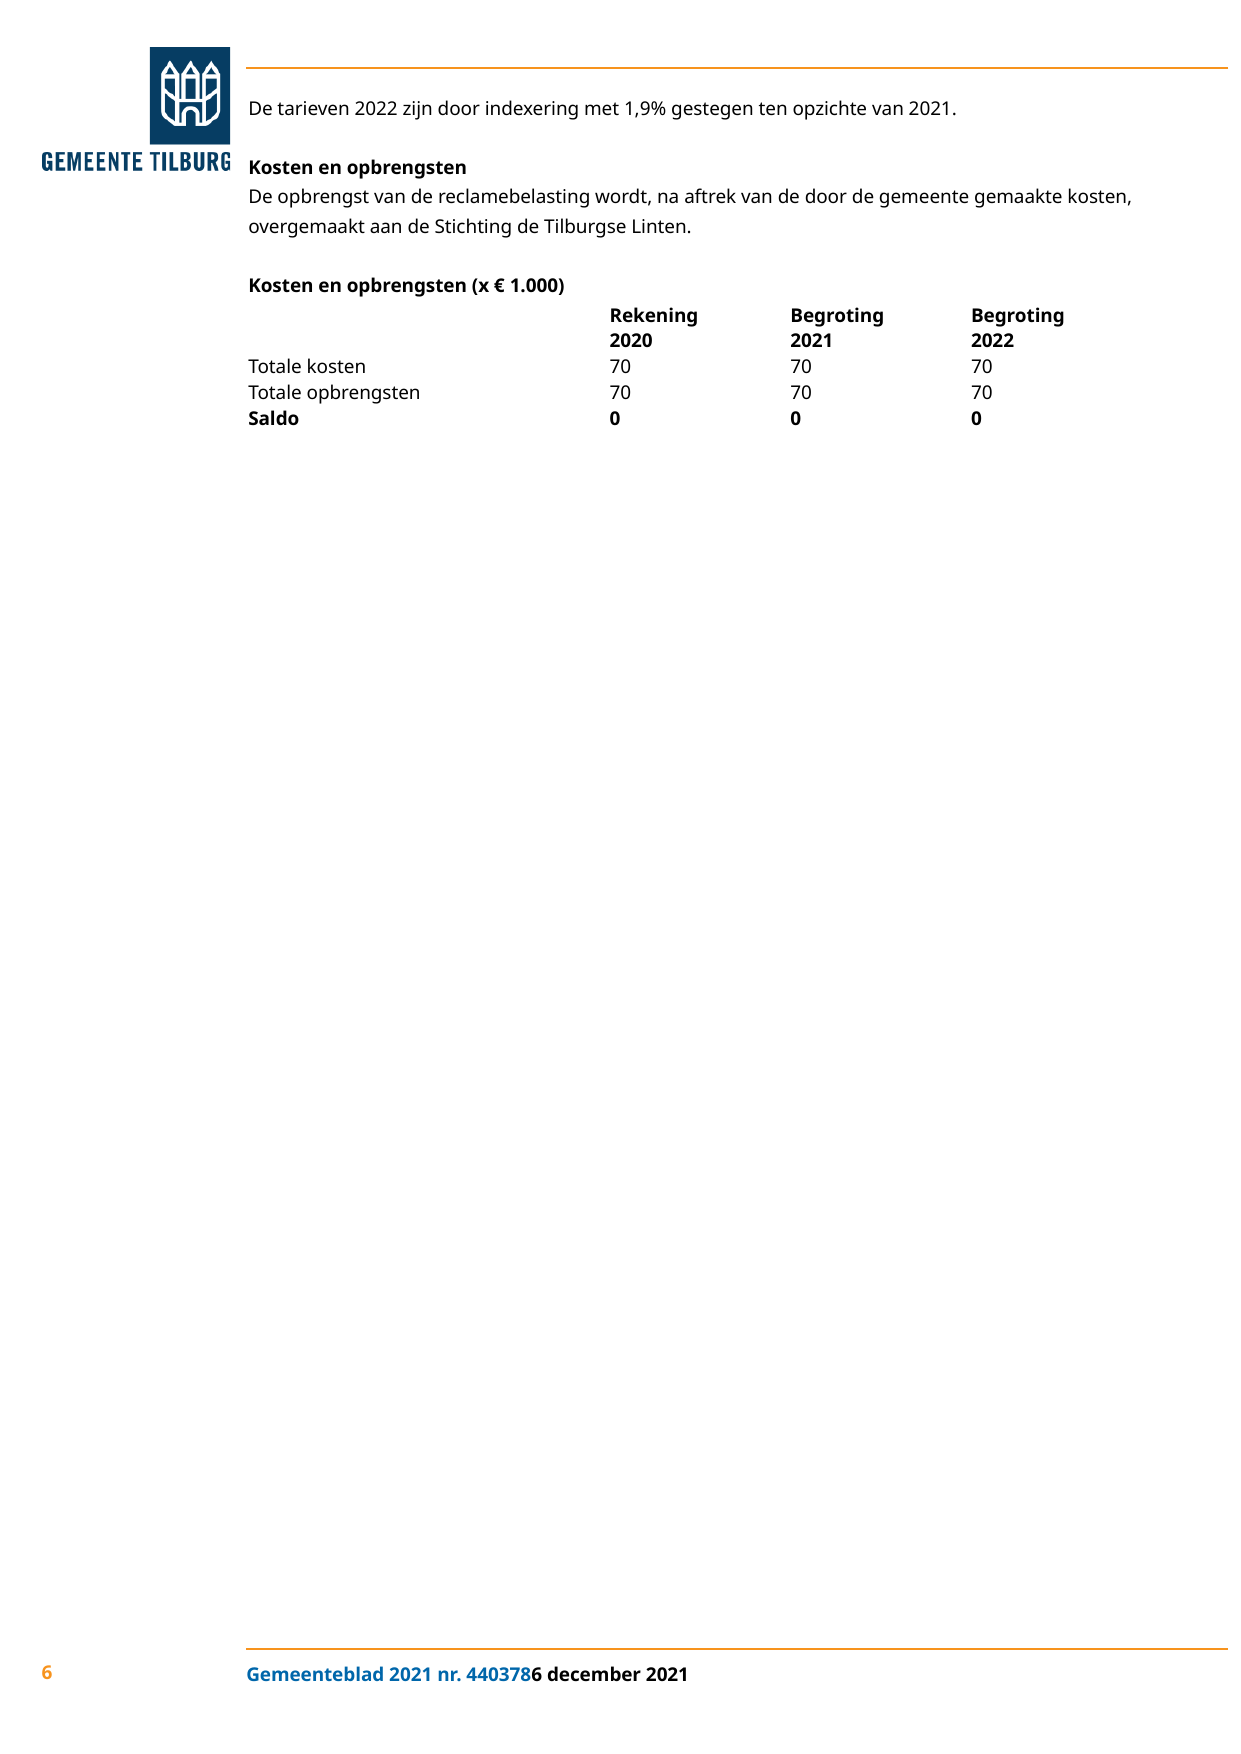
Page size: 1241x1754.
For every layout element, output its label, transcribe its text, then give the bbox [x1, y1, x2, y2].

table_header [429, 302, 609, 328]
table_header Rekening [609, 302, 790, 328]
table_cell [429, 405, 609, 431]
table_cell 0 [790, 405, 971, 431]
table_cell [429, 354, 609, 379]
table_cell Saldo [248, 405, 429, 431]
table_cell 0 [609, 405, 790, 431]
table_cell 70 [790, 379, 971, 405]
text De opbrengst van de reclamebelasting wordt, na aftrek van de door de gemeente gemaakte kosten, overgemaakt aan de Stichting de Tilburgse Linten. [248, 183, 1152, 239]
table_cell 0 [971, 405, 1152, 431]
table_cell [429, 379, 609, 405]
table_cell 2021 [790, 328, 971, 353]
table_header [248, 302, 429, 328]
table_cell 70 [609, 354, 790, 379]
table_cell [429, 328, 609, 353]
table_cell 70 [609, 379, 790, 405]
table_cell 2020 [609, 328, 790, 353]
table_cell Totale opbrengsten [248, 379, 429, 405]
text Kosten en opbrengsten (x € 1.000) [248, 272, 1152, 298]
table_cell 70 [790, 354, 971, 379]
table_cell 70 [971, 379, 1152, 405]
table_header Begroting [971, 302, 1152, 328]
table_header Begroting [790, 302, 971, 328]
picture [41, 47, 231, 172]
table_cell 2022 [971, 328, 1152, 353]
text Kosten en opbrengsten [248, 154, 1152, 180]
text De tarieven 2022 zijn door indexering met 1,9% gestegen ten opzichte van 2021. [248, 95, 1152, 121]
table_cell [248, 328, 429, 353]
table_cell Totale kosten [248, 354, 429, 379]
table_cell 70 [971, 354, 1152, 379]
